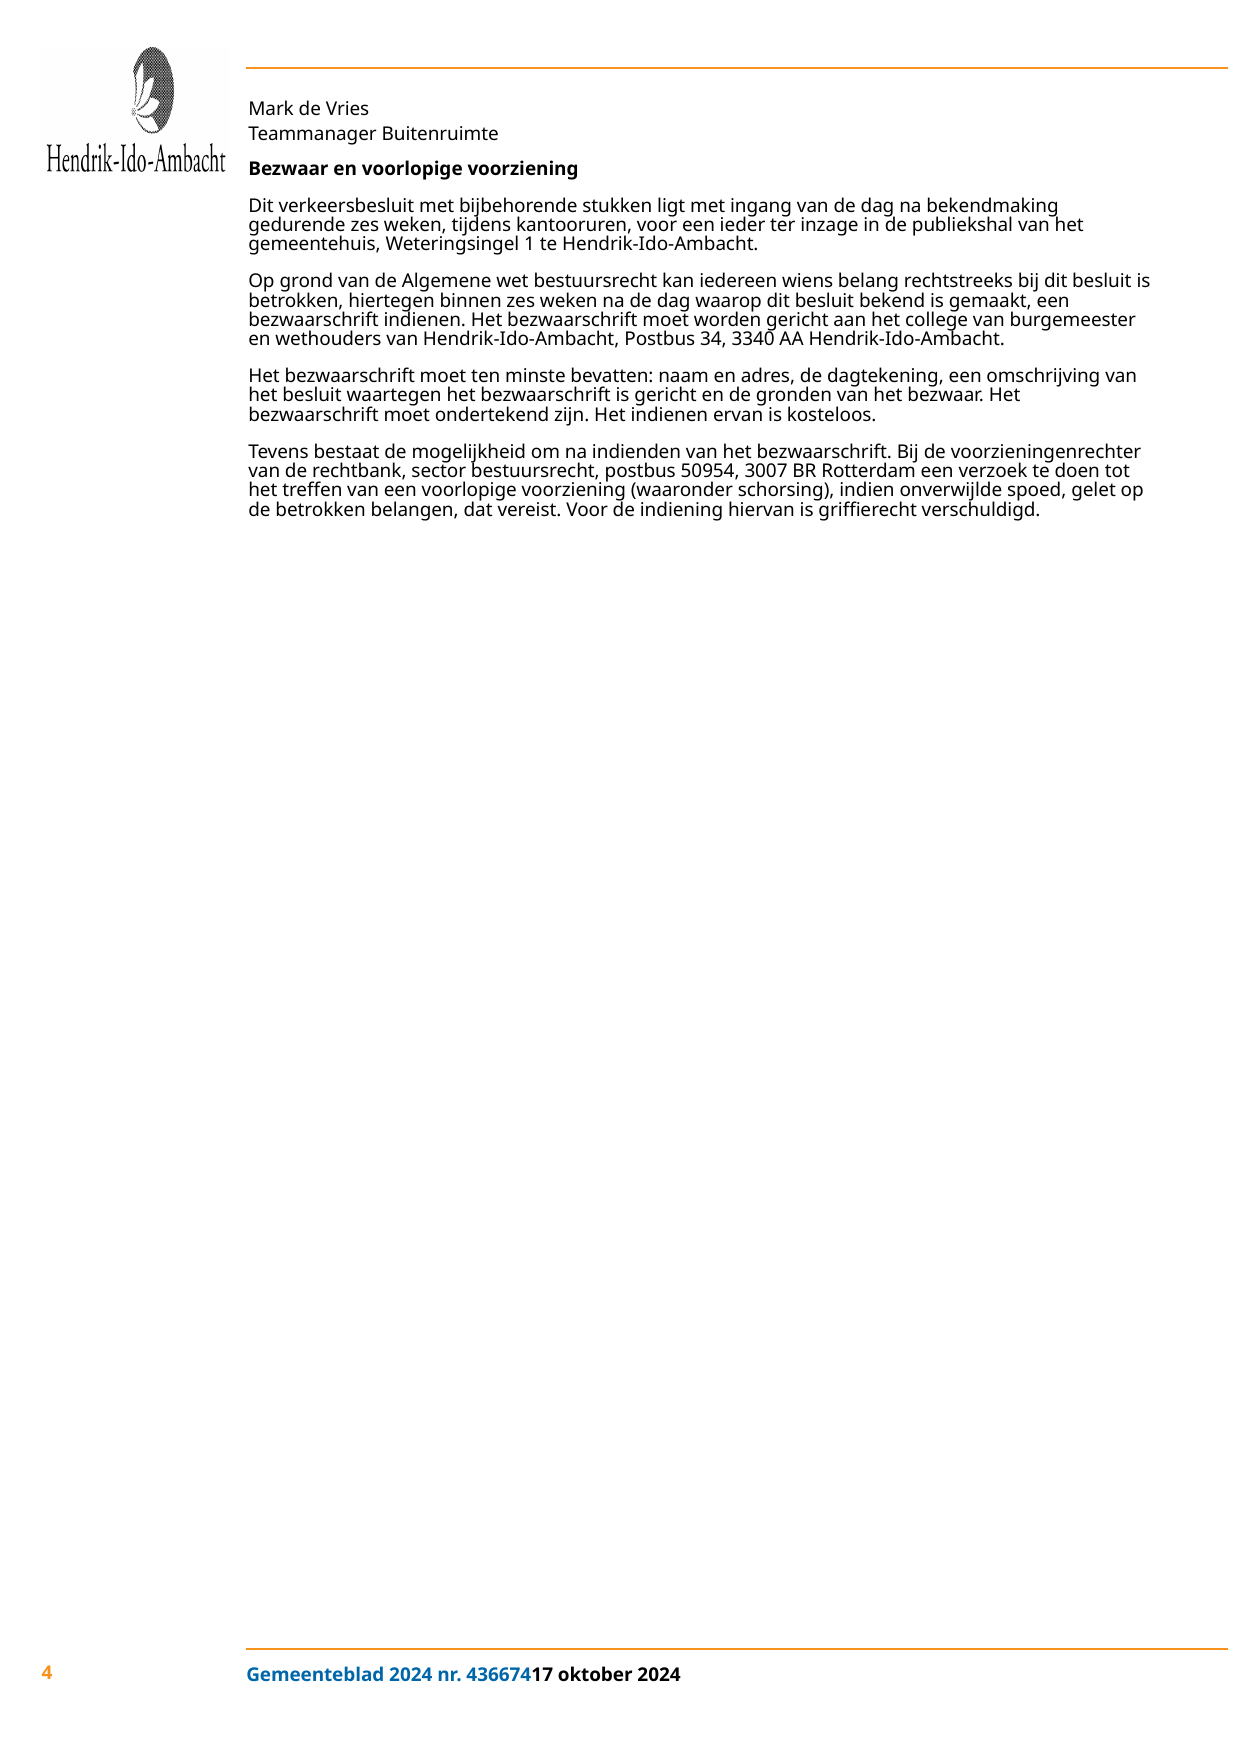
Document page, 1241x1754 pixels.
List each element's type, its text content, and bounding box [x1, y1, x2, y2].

text Op grond van de Algemene wet bestuursrecht kan iedereen wiens belang rechtstreeks bij dit besluit is betrokken, hiertegen binnen zes weken na de dag waarop dit besluit bekend is gemaakt, een bezwaarschrift indienen. Het bezwaarschrift moet worden gericht aan het college van burgemeester en wethouders van Hendrik-Ido-Ambacht, Postbus 34, 3340 AA Hendrik-Ido-Ambacht. [248, 272, 1152, 349]
picture [41, 47, 231, 172]
text Dit verkeersbesluit met bijbehorende stukken ligt met ingang van de dag na bekendmaking gedurende zes weken, tijdens kantooruren, voor een ieder ter inzage in de publiekshal van het gemeentehuis, Weteringsingel 1 te Hendrik-Ido-Ambacht. [248, 197, 1152, 255]
text Het bezwaarschrift moet ten minste bevatten: naam en adres, de dagtekening, een omschrijving van het besluit waartegen het bezwaarschrift is gericht en de gronden van het bezwaar. Het bezwaarschrift moet ondertekend zijn. Het indienen ervan is kosteloos. [248, 367, 1152, 425]
text Bezwaar en voorlopige voorziening [248, 160, 1152, 179]
text Teammanager Buitenruimte [248, 121, 1152, 146]
text Mark de Vries [248, 95, 1152, 121]
text Tevens bestaat de mogelijkheid om na indienden van het bezwaarschrift. Bij de voorzieningenrechter van de rechtbank, sector bestuursrecht, postbus 50954, 3007 BR Rotterdam een verzoek te doen tot het treffen van een voorlopige voorziening (waaronder schorsing), indien onverwijlde spoed, gelet op de betrokken belangen, dat vereist. Voor de indiening hiervan is griffierecht verschuldigd. [248, 443, 1152, 520]
